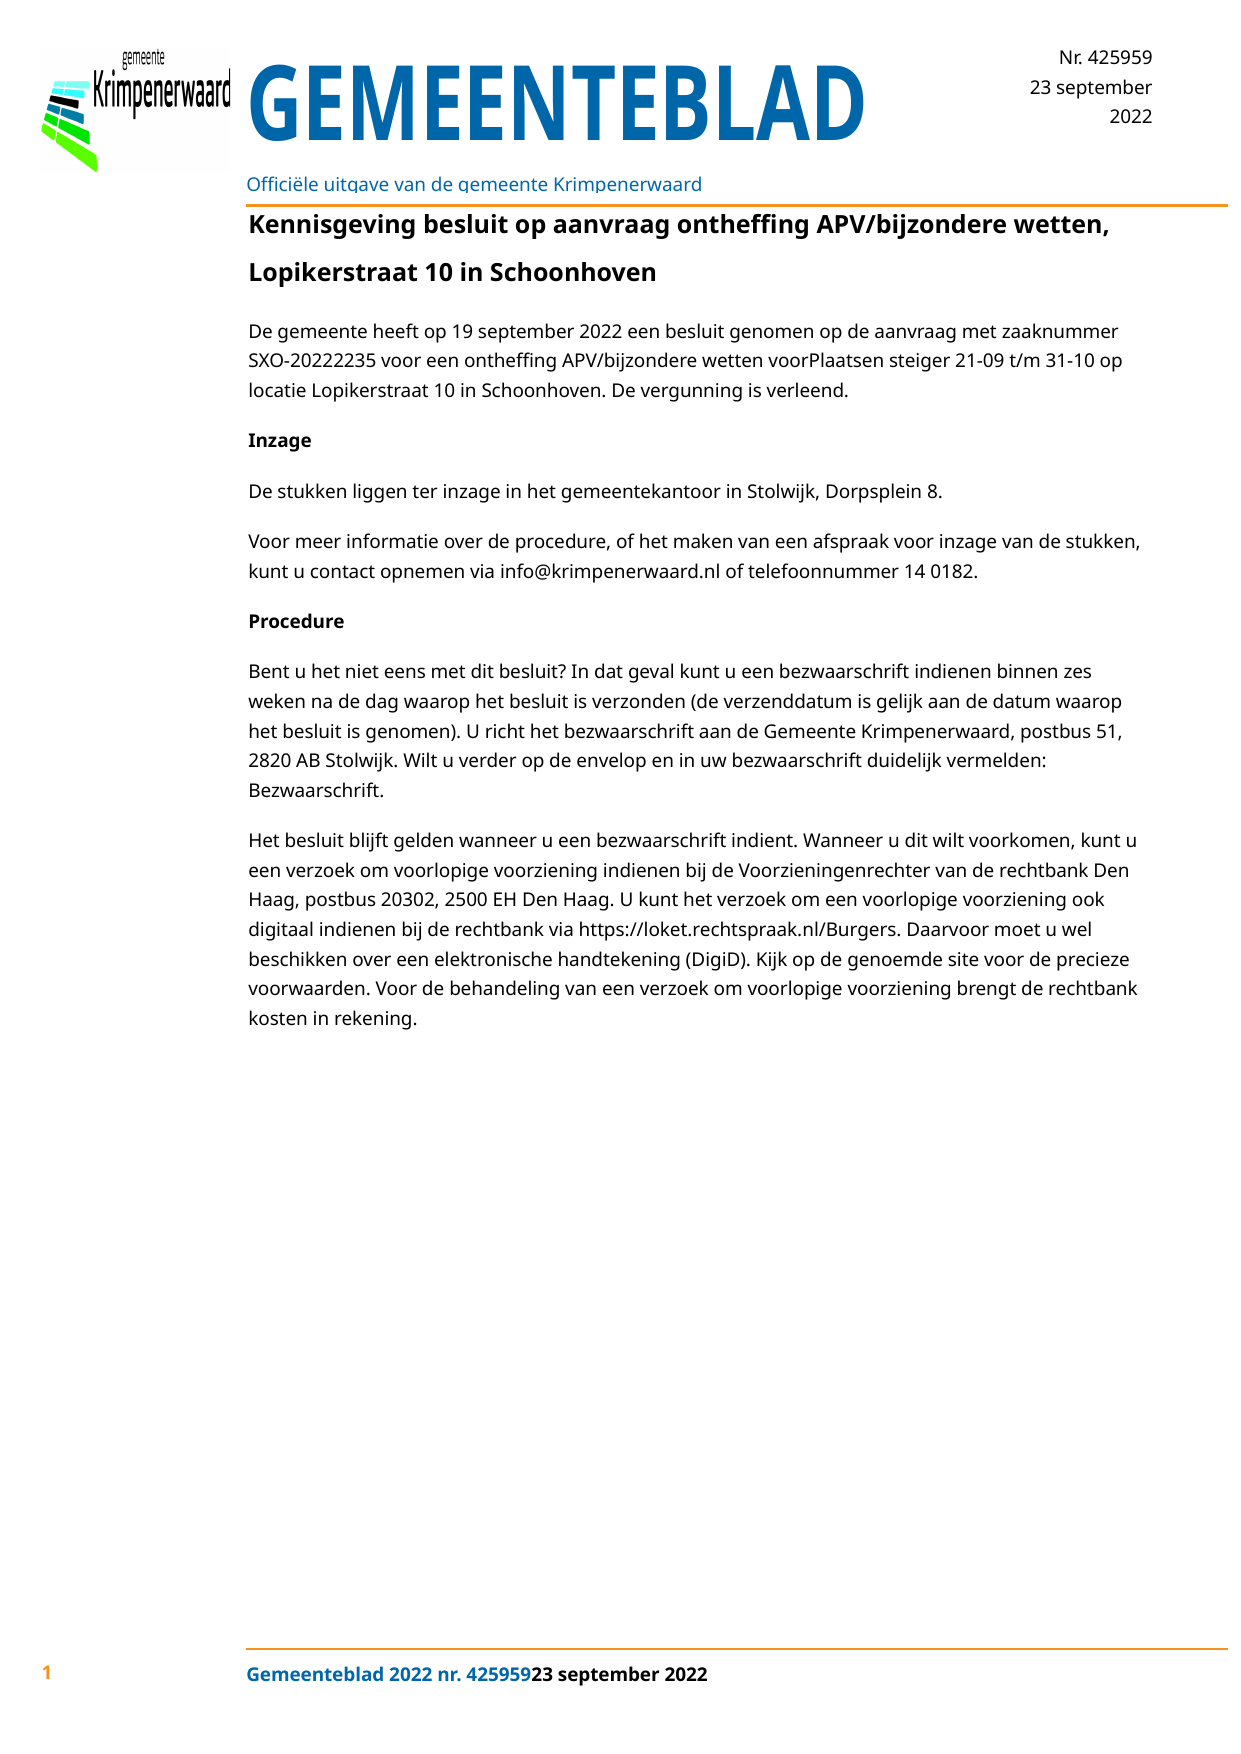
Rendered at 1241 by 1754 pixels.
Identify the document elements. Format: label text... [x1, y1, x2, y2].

text Inzage [248, 427, 1152, 453]
text De stukken liggen ter inzage in het gemeentekantoor in Stolwijk, Dorpsplein 8. [248, 478, 1152, 504]
picture [41, 47, 231, 172]
text Het besluit blijft gelden wanneer u een bezwaarschrift indient. Wanneer u dit wilt voorkomen, kunt u een verzoek om voorlopige voorziening indienen bij de Voorzieningenrechter van de rechtbank Den Haag, postbus 20302, 2500 EH Den Haag. U kunt het verzoek om een voorlopige voorziening ook digitaal indienen bij de rechtbank via https://loket.rechtspraak.nl/Burgers. Daarvoor moet u wel beschikken over een elektronische handtekening (DigiD). Kijk op de genoemde site voor de precieze voorwaarden. Voor de behandeling van een verzoek om voorlopige voorziening brengt de rechtbank kosten in rekening. [248, 827, 1152, 1031]
text De gemeente heeft op 19 september 2022 een besluit genomen op de aanvraag met zaaknummer SXO-20222235 voor een ontheffing APV/bijzondere wetten voorPlaatsen steiger 21-09 t/m 31-10 op locatie Lopikerstraat 10 in Schoonhoven. De vergunning is verleend. [248, 318, 1152, 403]
text Voor meer informatie over de procedure, of het maken van een afspraak voor inzage van de stukken, kunt u contact opnemen via info@krimpenerwaard.nl of telefoonnummer 14 0182. [248, 528, 1152, 584]
text Kennisgeving besluit op aanvraag ontheffing APV/bijzondere wetten, Lopikerstraat 10 in Schoonhoven [248, 207, 1152, 288]
text Bent u het niet eens met dit besluit? In dat geval kunt u een bezwaarschrift indienen binnen zes weken na de dag waarop het besluit is verzonden (de verzenddatum is gelijk aan de datum waarop het besluit is genomen). U richt het bezwaarschrift aan de Gemeente Krimpenerwaard, postbus 51, 2820 AB Stolwijk. Wilt u verder op de envelop en in uw bezwaarschrift duidelijk vermelden: Bezwaarschrift. [248, 659, 1152, 803]
text Procedure [248, 608, 1152, 634]
